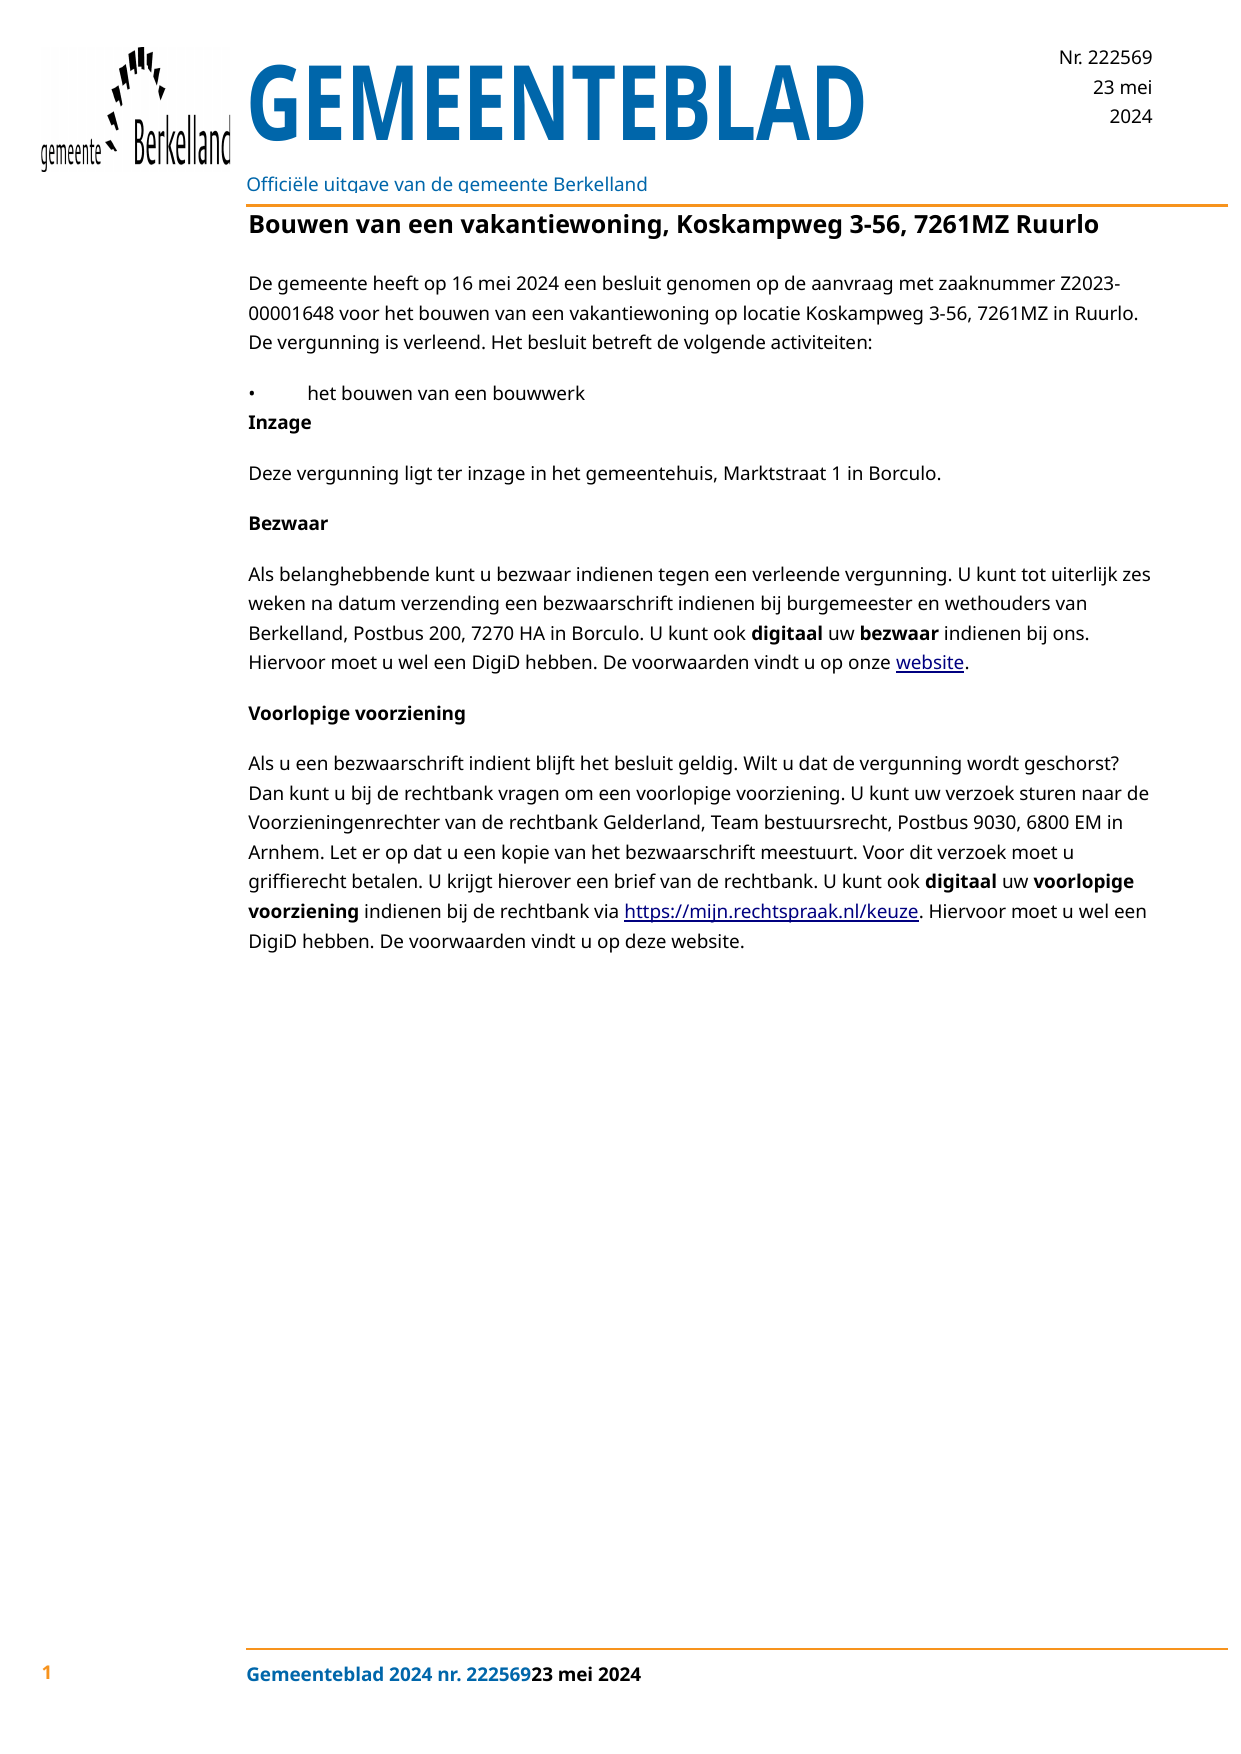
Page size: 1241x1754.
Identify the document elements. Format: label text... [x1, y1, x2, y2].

list het bouwen van een bouwwerk [248, 380, 1152, 406]
text Bouwen van een vakantiewoning, Koskampweg 3-56, 7261MZ Ruurlo [248, 207, 1152, 241]
text Inzage [248, 409, 1152, 435]
text Als belanghebbende kunt u bezwaar indienen tegen een verleende vergunning. U kunt tot uiterlijk zes weken na datum verzending een bezwaarschrift indienen bij burgemeester en wethouders van Berkelland, Postbus 200, 7270 HA in Borculo. U kunt ook digitaal uw bezwaar indienen bij ons. Hiervoor moet u wel een DigiD hebben. De voorwaarden vindt u op onze website. [248, 561, 1152, 675]
text Als u een bezwaarschrift indient blijft het besluit geldig. Wilt u dat de vergunning wordt geschorst? Dan kunt u bij de rechtbank vragen om een voorlopige voorziening. U kunt uw verzoek sturen naar de Voorzieningenrechter van de rechtbank Gelderland, Team bestuursrecht, Postbus 9030, 6800 EM in Arnhem. Let er op dat u een kopie van het bezwaarschrift meestuurt. Voor dit verzoek moet u griffierecht betalen. U krijgt hierover een brief van de rechtbank. U kunt ook digitaal uw voorlopige voorziening indienen bij de rechtbank via https://mijn.rechtspraak.nl/keuze. Hiervoor moet u wel een DigiD hebben. De voorwaarden vindt u op deze website. [248, 750, 1152, 953]
text Bezwaar [248, 510, 1152, 536]
text De gemeente heeft op 16 mei 2024 een besluit genomen op de aanvraag met zaaknummer Z2023-00001648 voor het bouwen van een vakantiewoning op locatie Koskampweg 3-56, 7261MZ in Ruurlo. De vergunning is verleend. Het besluit betreft de volgende activiteiten: [248, 270, 1152, 355]
text Deze vergunning ligt ter inzage in het gemeentehuis, Marktstraat 1 in Borculo. [248, 460, 1152, 486]
text Voorlopige voorziening [248, 700, 1152, 726]
picture [41, 47, 231, 172]
